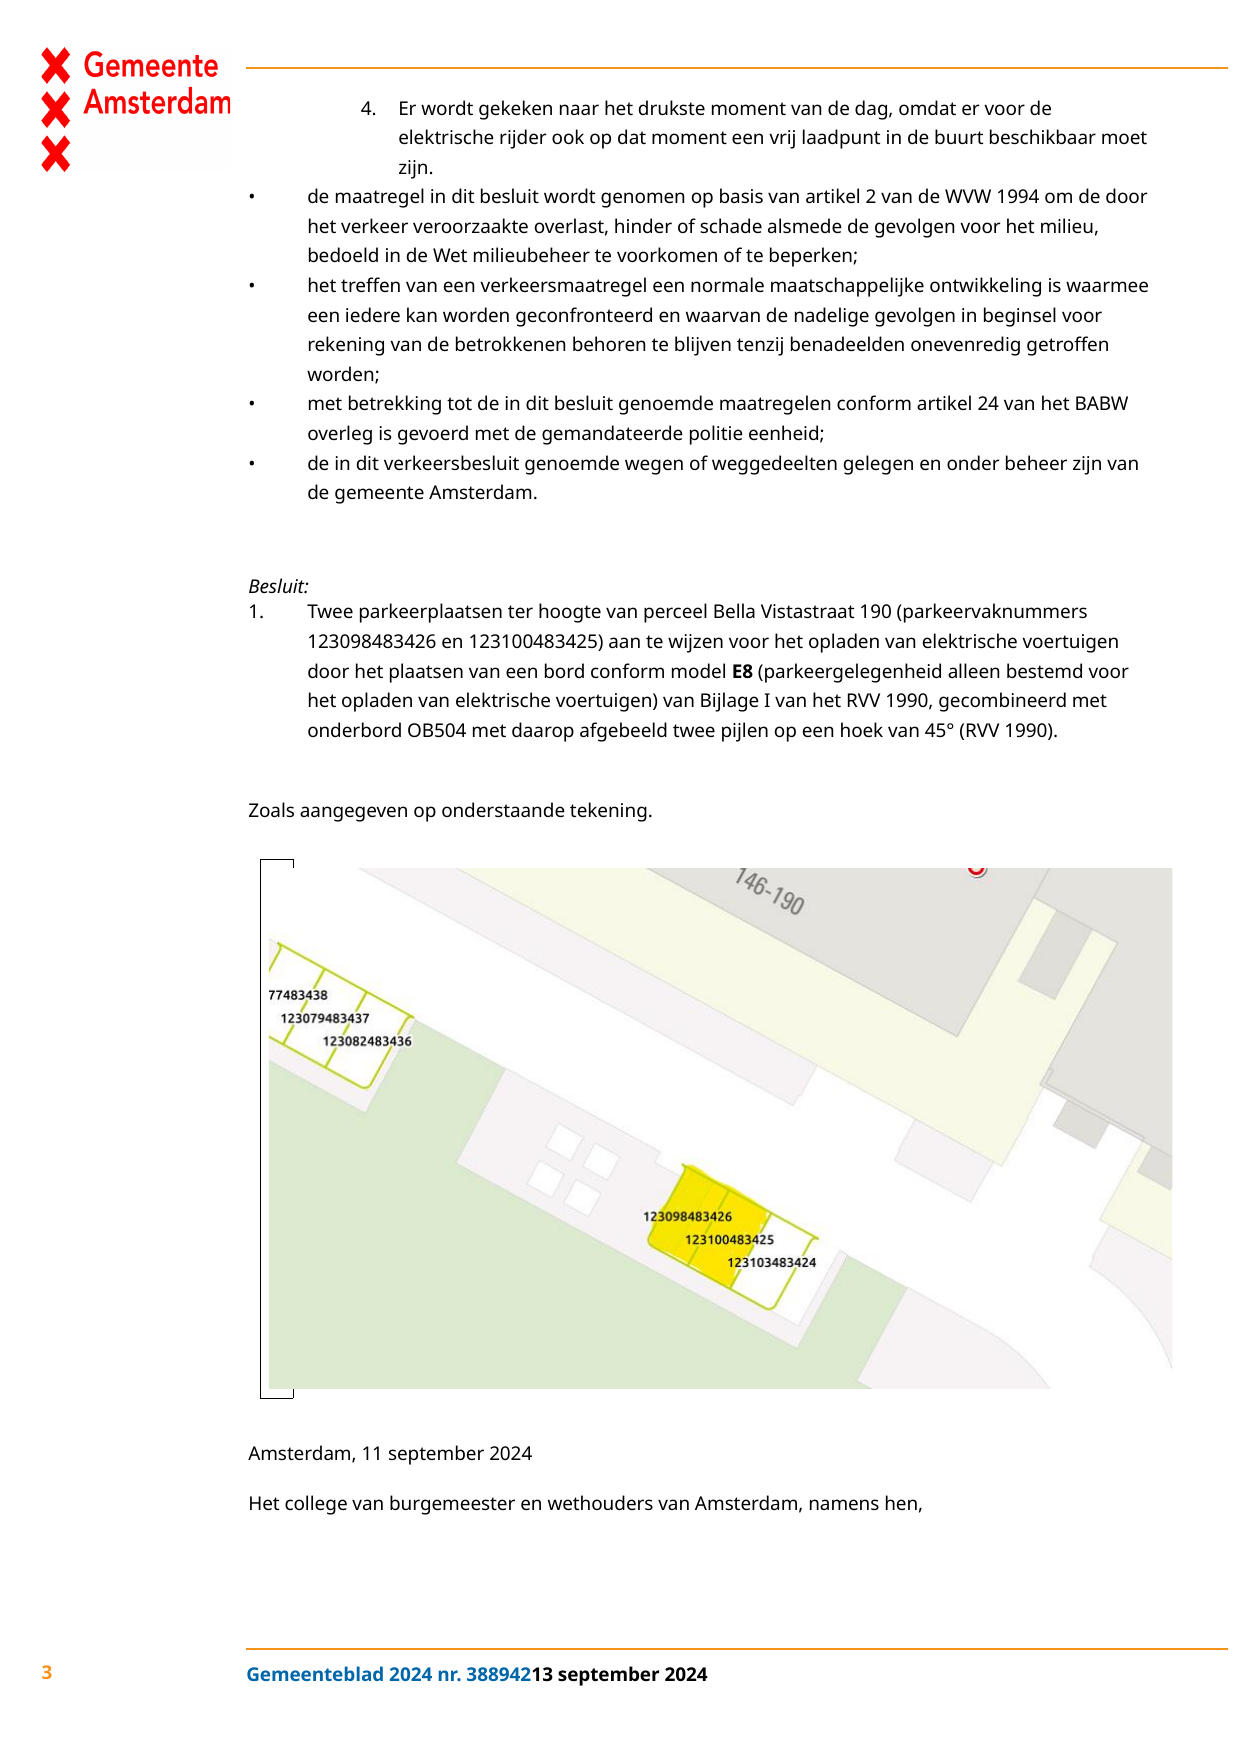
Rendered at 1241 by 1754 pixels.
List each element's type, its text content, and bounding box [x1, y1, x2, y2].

list Twee parkeerplaatsen ter hoogte van perceel Bella Vistastraat 190 (parkeervaknummers 123098483426 en 123100483425) aan te wijzen voor het opladen van elektrische voertuigen door het plaatsen van een bord conform model E8 (parkeergelegenheid alleen bestemd voor het opladen van elektrische voertuigen) van Bijlage I van het RVV 1990, gecombineerd met onderbord OB504 met daarop afgebeeld twee pijlen op een hoek van 45° (RVV 1990). [248, 599, 1152, 743]
text Besluit: [248, 573, 1152, 599]
list Er wordt gekeken naar het drukste moment van de dag, omdat er voor de elektrische rijder ook op dat moment een vrij laadpunt in de buurt beschikbaar moet zijn. [361, 95, 1152, 180]
picture [268, 868, 1173, 1389]
list het treffen van een verkeersmaatregel een normale maatschappelijke ontwikkeling is waarmee een iedere kan worden geconfronteerd en waarvan de nadelige gevolgen in beginsel voor rekening van de betrokkenen behoren te blijven tenzij benadeelden onevenredig getroffen worden; [248, 272, 1152, 387]
text Zoals aangegeven op onderstaande tekening. [248, 797, 1152, 823]
picture [41, 47, 231, 172]
list de maatregel in dit besluit wordt genomen op basis van artikel 2 van de WVW 1994 om de door het verkeer veroorzaakte overlast, hinder of schade alsmede de gevolgen voor het milieu, bedoeld in de Wet milieubeheer te voorkomen of te beperken; [248, 183, 1152, 268]
list met betrekking tot de in dit besluit genoemde maatregelen conform artikel 24 van het BABW overleg is gevoerd met de gemandateerde politie eenheid; [248, 391, 1152, 446]
list de in dit verkeersbesluit genoemde wegen of weggedeelten gelegen en onder beheer zijn van de gemeente Amsterdam. [248, 450, 1152, 505]
text Amsterdam, 11 september 2024 [248, 1440, 1152, 1466]
text Het college van burgemeester en wethouders van Amsterdam, namens hen, [248, 1490, 1152, 1516]
